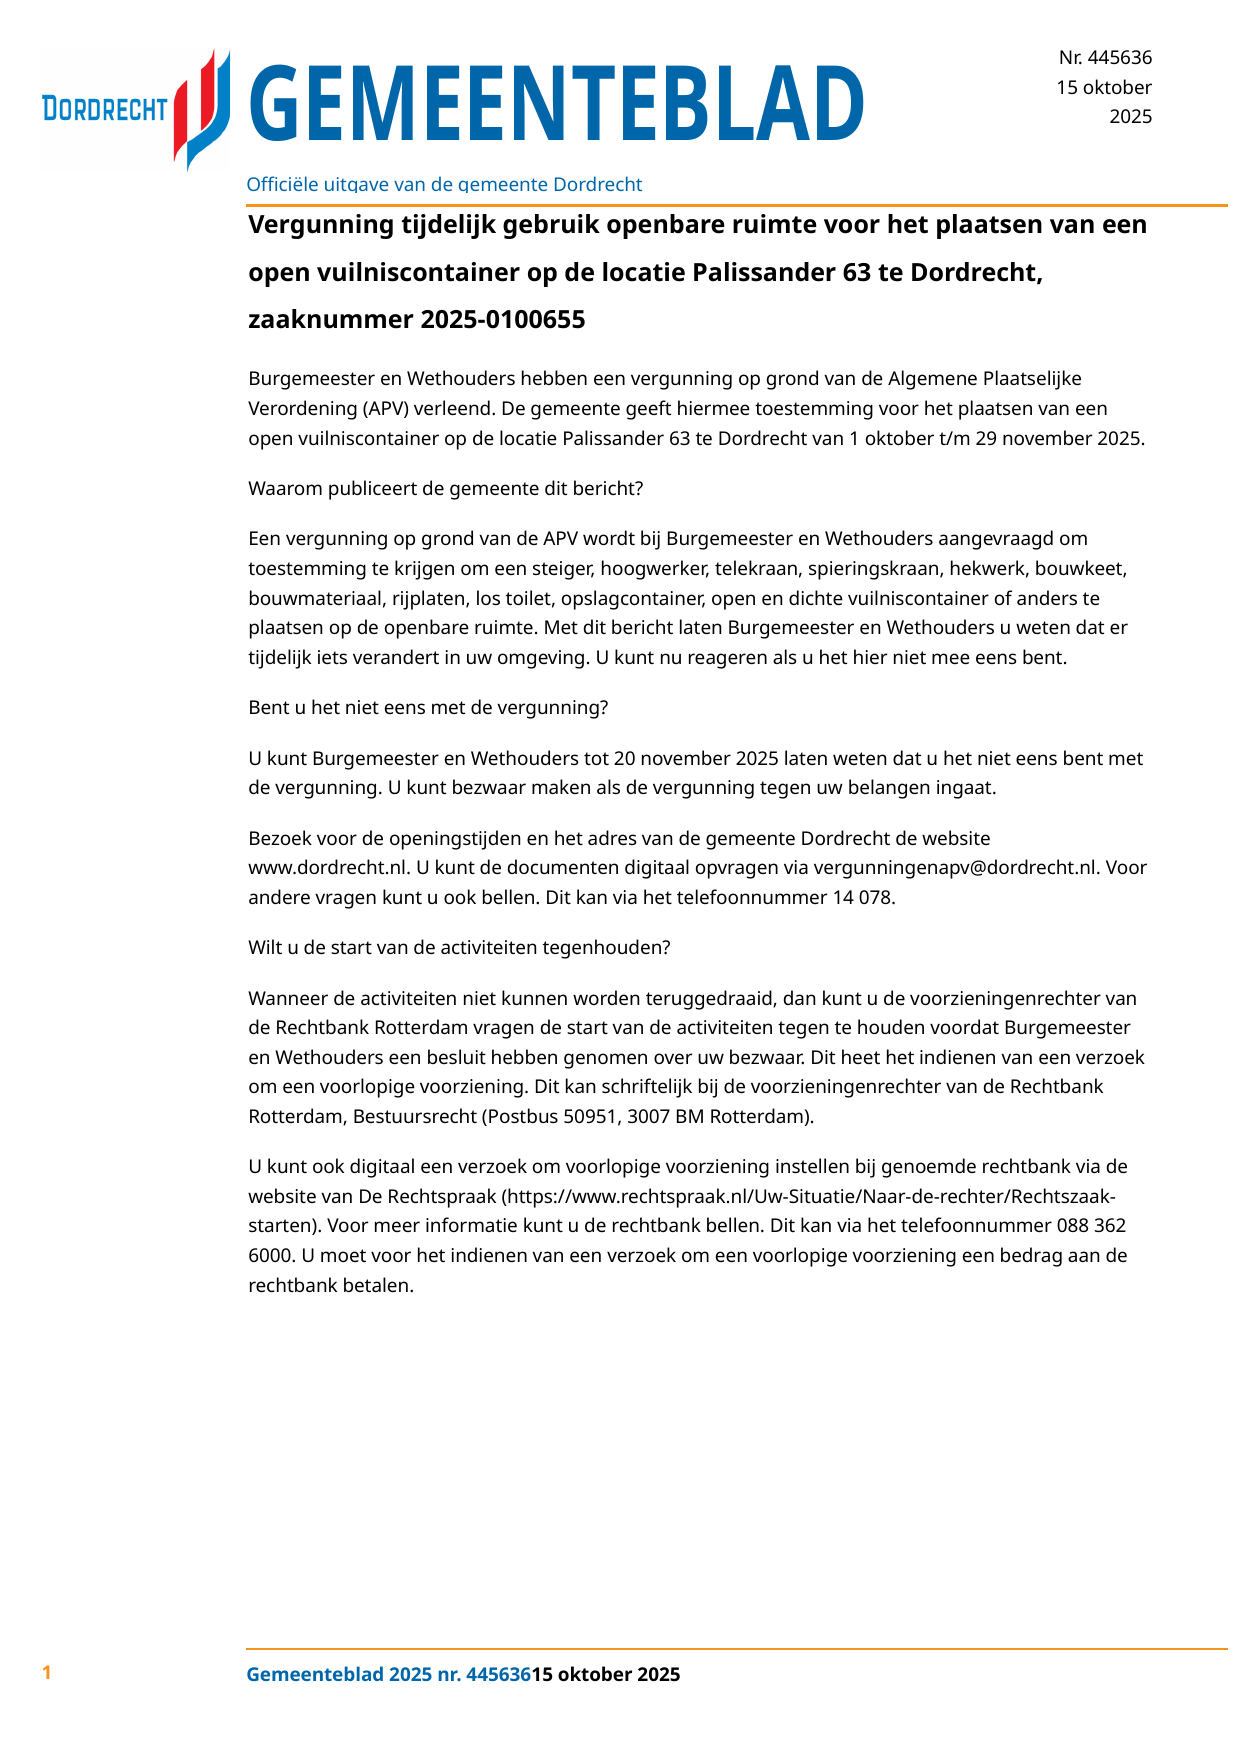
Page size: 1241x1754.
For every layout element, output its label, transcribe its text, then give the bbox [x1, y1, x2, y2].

text Vergunning tijdelijk gebruik openbare ruimte voor het plaatsen van een open vuilniscontainer op de locatie Palissander 63 te Dordrecht, zaaknummer 2025-0100655 [248, 207, 1152, 336]
text U kunt ook digitaal een verzoek om voorlopige voorziening instellen bij genoemde rechtbank via de website van De Rechtspraak (https://www.rechtspraak.nl/Uw-Situatie/Naar-de-rechter/Rechtszaak-starten). Voor meer informatie kunt u de rechtbank bellen. Dit kan via het telefoonnummer 088 362 6000. U moet voor het indienen van een verzoek om een voorlopige voorziening een bedrag aan de rechtbank betalen. [248, 1153, 1152, 1297]
text U kunt Burgemeester en Wethouders tot 20 november 2025 laten weten dat u het niet eens bent met de vergunning. U kunt bezwaar maken als de vergunning tegen uw belangen ingaat. [248, 745, 1152, 800]
text Een vergunning op grond van de APV wordt bij Burgemeester en Wethouders aangevraagd om toestemming te krijgen om een steiger, hoogwerker, telekraan, spieringskraan, hekwerk, bouwkeet, bouwmateriaal, rijplaten, los toilet, opslagcontainer, open en dichte vuilniscontainer of anders te plaatsen op de openbare ruimte. Met dit bericht laten Burgemeester en Wethouders u weten dat er tijdelijk iets verandert in uw omgeving. U kunt nu reageren als u het hier niet mee eens bent. [248, 526, 1152, 669]
text Burgemeester en Wethouders hebben een vergunning op grond van de Algemene Plaatselijke Verordening (APV) verleend. De gemeente geeft hiermee toestemming voor het plaatsen van een open vuilniscontainer op de locatie Palissander 63 te Dordrecht van 1 oktober t/m 29 november 2025. [248, 366, 1152, 450]
text Wilt u de start van de activiteiten tegenhouden? [248, 934, 1152, 960]
text Bent u het niet eens met de vergunning? [248, 694, 1152, 720]
picture [41, 47, 231, 172]
text Bezoek voor de openingstijden en het adres van de gemeente Dordrecht de website www.dordrecht.nl. U kunt de documenten digitaal opvragen via vergunningenapv@dordrecht.nl. Voor andere vragen kunt u ook bellen. Dit kan via het telefoonnummer 14 078. [248, 825, 1152, 909]
text Wanneer de activiteiten niet kunnen worden teruggedraaid, dan kunt u de voorzieningenrechter van de Rechtbank Rotterdam vragen de start van de activiteiten tegen te houden voordat Burgemeester en Wethouders een besluit hebben genomen over uw bezwaar. Dit heet het indienen van een verzoek om een voorlopige voorziening. Dit kan schriftelijk bij de voorzieningenrechter van de Rechtbank Rotterdam, Bestuursrecht (Postbus 50951, 3007 BM Rotterdam). [248, 985, 1152, 1129]
text Waarom publiceert de gemeente dit bericht? [248, 475, 1152, 501]
